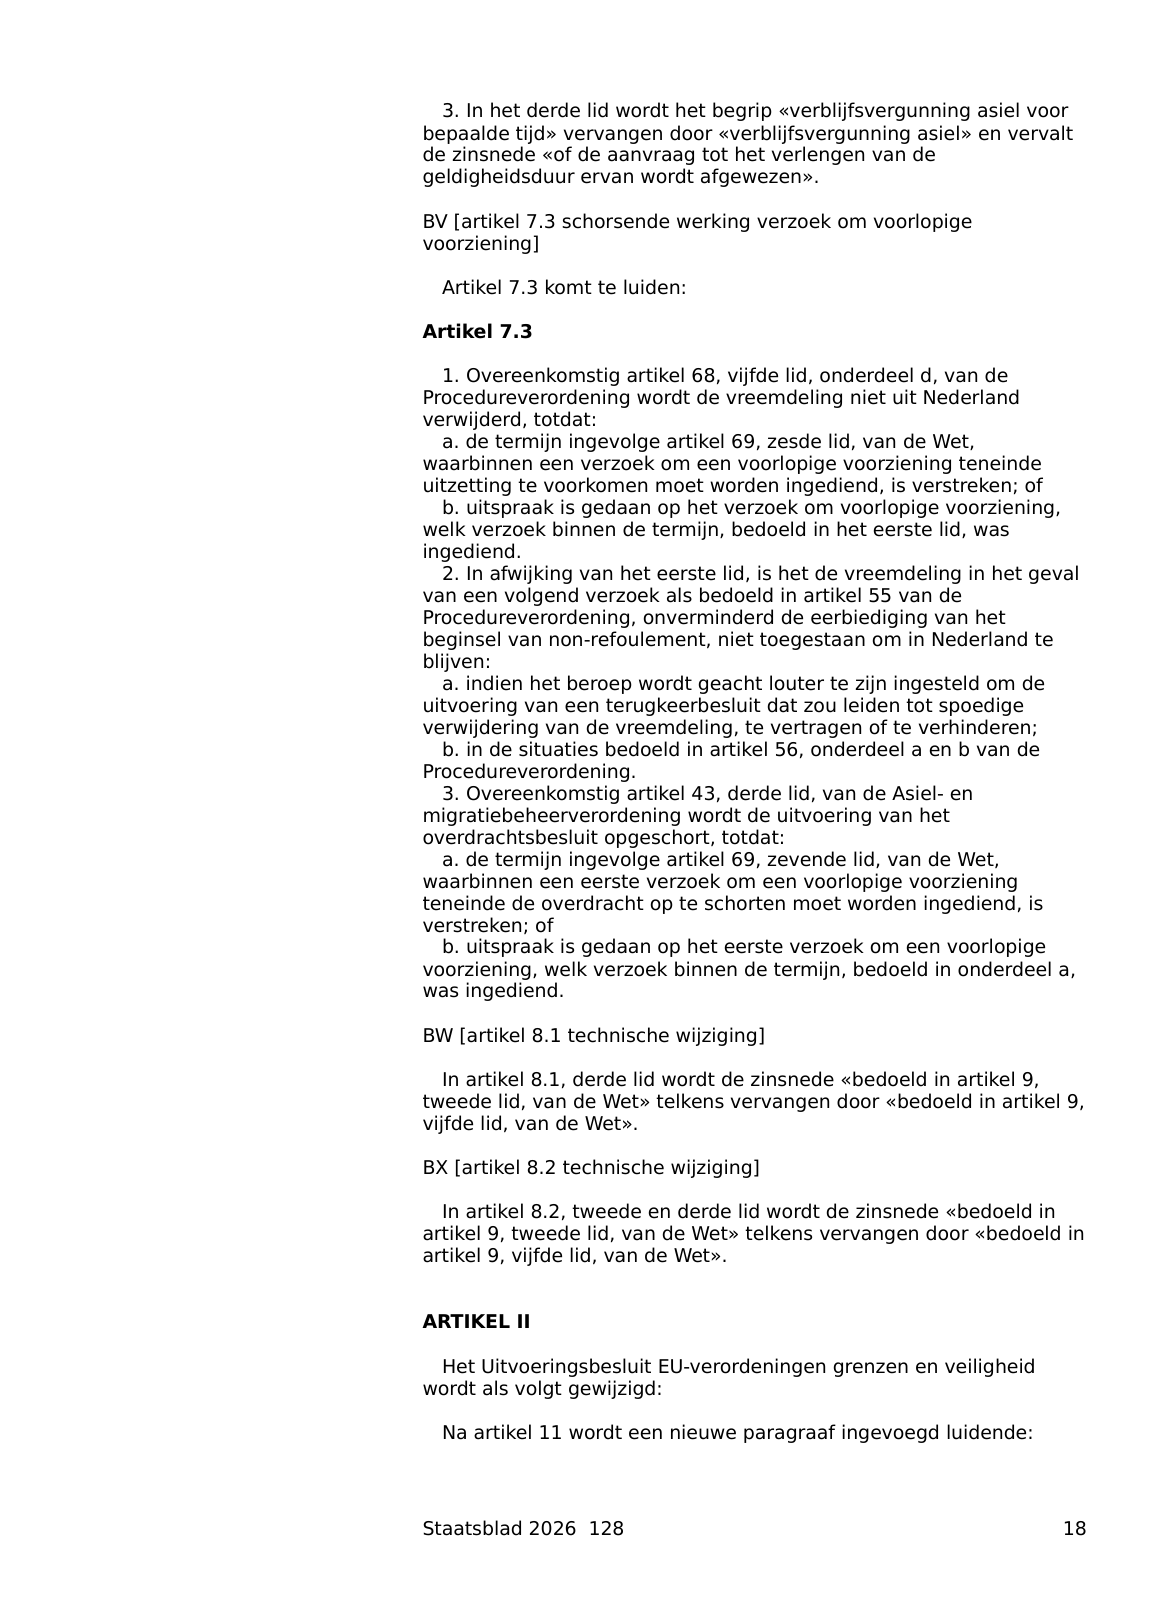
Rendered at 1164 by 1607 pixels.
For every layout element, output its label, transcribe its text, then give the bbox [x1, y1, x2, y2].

text b. uitspraak is gedaan op het eerste verzoek om een voorlopige voorziening, welk verzoek binnen de termijn, bedoeld in onderdeel a, was ingediend. [422, 936, 1087, 1002]
text a. de termijn ingevolge artikel 69, zevende lid, van de Wet, waarbinnen een eerste verzoek om een voorlopige voorziening teneinde de overdracht op te schorten moet worden ingediend, is verstreken; of [422, 848, 1087, 936]
text Het Uitvoeringsbesluit EU-verordeningen grenzen en veiligheid wordt als volgt gewijzigd: [422, 1356, 1087, 1399]
text BW [artikel 8.1 technische wijziging] [422, 1024, 1087, 1047]
text a. de termijn ingevolge artikel 69, zesde lid, van de Wet, waarbinnen een verzoek om een voorlopige voorziening teneinde uitzetting te voorkomen moet worden ingediend, is verstreken; of [422, 431, 1087, 497]
text a. indien het beroep wordt geacht louter te zijn ingesteld om de uitvoering van een terugkeerbesluit dat zou leiden tot spoedige verwijdering van de vreemdeling, te vertragen of te verhinderen; [422, 673, 1087, 739]
text b. uitspraak is gedaan op het verzoek om voorlopige voorziening, welk verzoek binnen de termijn, bedoeld in het eerste lid, was ingediend. [422, 497, 1087, 563]
text 1. Overeenkomstig artikel 68, vijfde lid, onderdeel d, van de Procedureverordening wordt de vreemdeling niet uit Nederland verwijderd, totdat: [422, 365, 1087, 431]
text BV [artikel 7.3 schorsende werking verzoek om voorlopige voorziening] [422, 211, 1087, 254]
text In artikel 8.2, tweede en derde lid wordt de zinsnede «bedoeld in artikel 9, tweede lid, van de Wet» telkens vervangen door «bedoeld in artikel 9, vijfde lid, van de Wet». [422, 1201, 1087, 1267]
text In artikel 8.1, derde lid wordt de zinsnede «bedoeld in artikel 9, tweede lid, van de Wet» telkens vervangen door «bedoeld in artikel 9, vijfde lid, van de Wet». [422, 1069, 1087, 1135]
text 3. Overeenkomstig artikel 43, derde lid, van de Asiel- en migratiebeheerverordening wordt de uitvoering van het overdrachtsbesluit opgeschort, totdat: [422, 783, 1087, 848]
text Na artikel 11 wordt een nieuwe paragraaf ingevoegd luidende: [422, 1422, 1087, 1444]
text b. in de situaties bedoeld in artikel 56, onderdeel a en b van de Procedureverordening. [422, 739, 1087, 783]
subtitle Artikel 7.3 [422, 321, 1087, 343]
text BX [artikel 8.2 technische wijziging] [422, 1157, 1087, 1179]
text Artikel 7.3 komt te luiden: [422, 277, 1087, 299]
text 2. In afwijking van het eerste lid, is het de vreemdeling in het geval van een volgend verzoek als bedoeld in artikel 55 van de Procedureverordening, onverminderd de eerbiediging van het beginsel van non-refoulement, niet toegestaan om in Nederland te blijven: [422, 563, 1087, 673]
subtitle ARTIKEL II [422, 1311, 1087, 1333]
text 3. In het derde lid wordt het begrip «verblijfsvergunning asiel voor bepaalde tijd» vervangen door «verblijfsvergunning asiel» en vervalt de zinsnede «of de aanvraag tot het verlengen van de geldigheidsduur ervan wordt afgewezen». [422, 100, 1087, 188]
